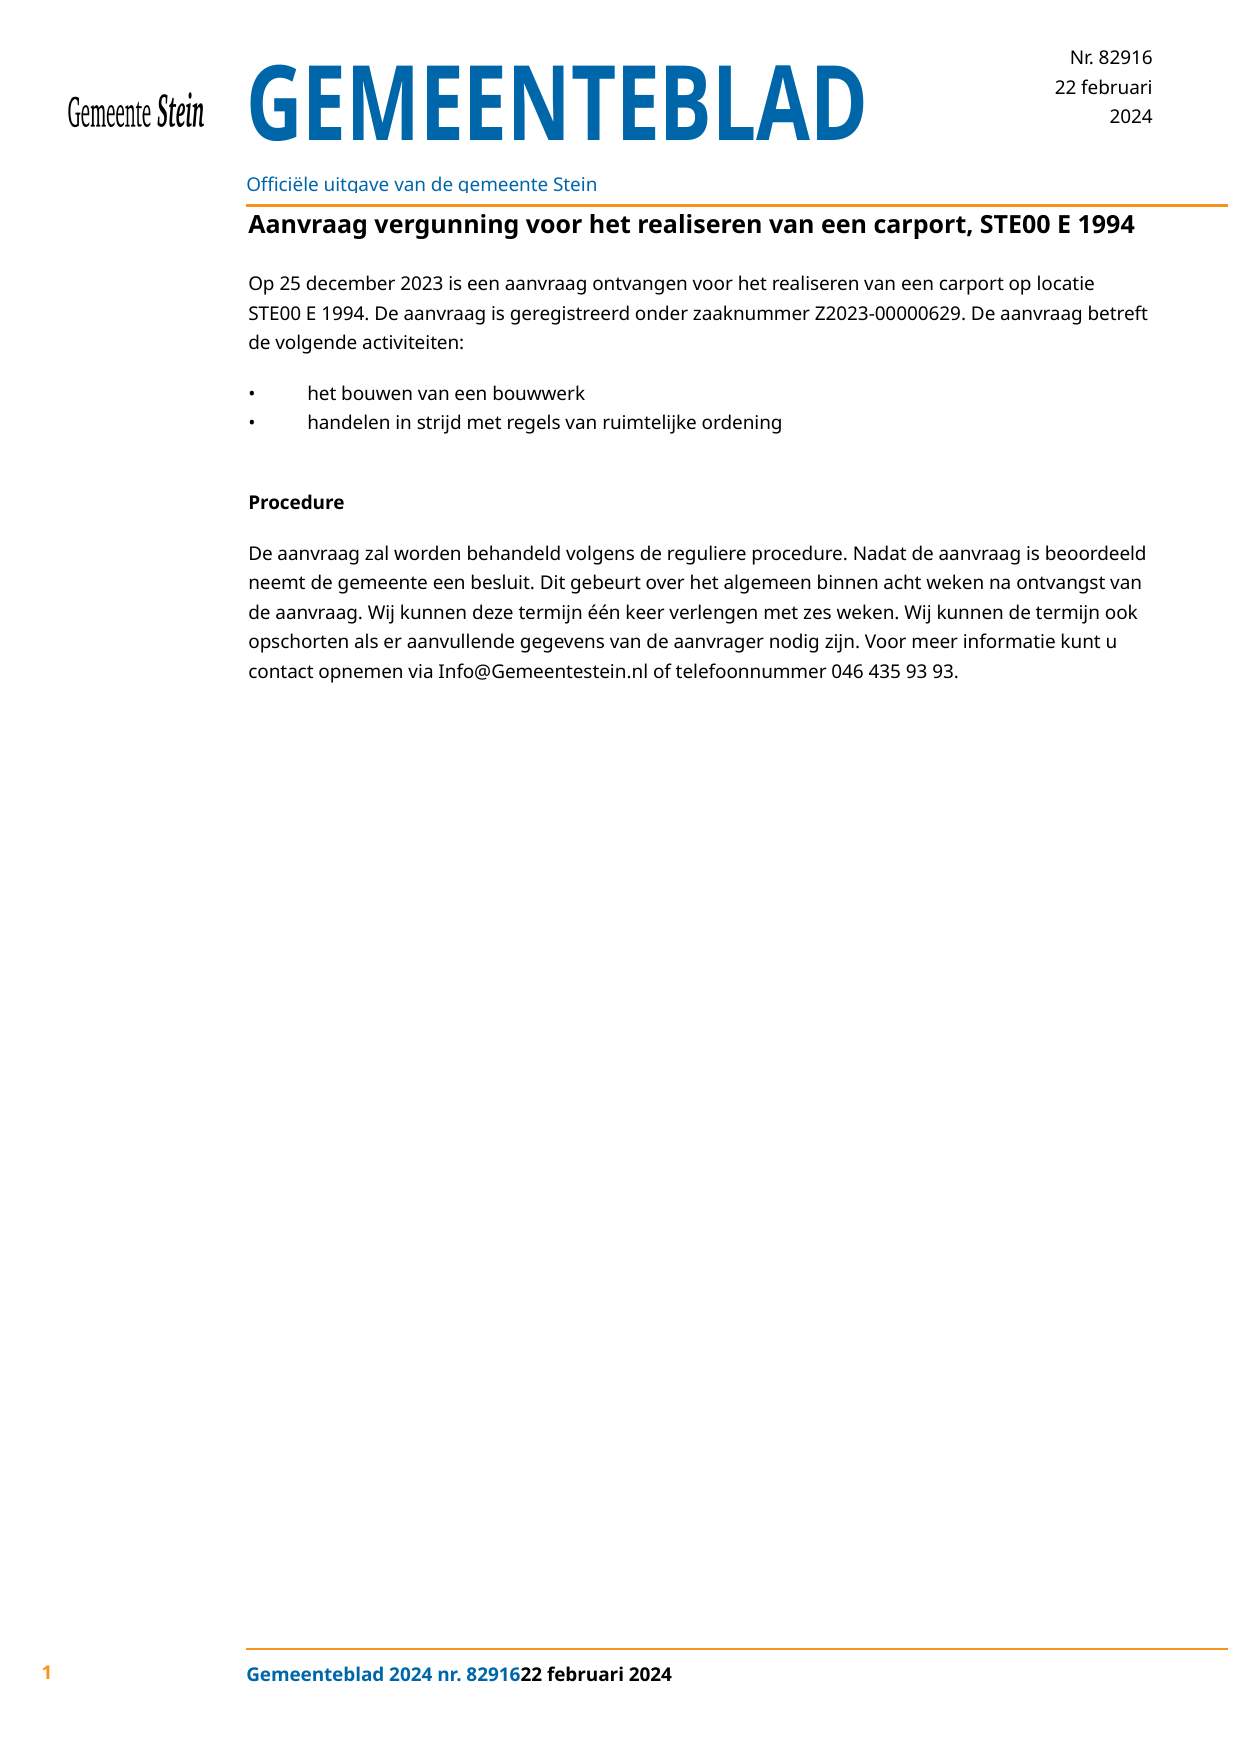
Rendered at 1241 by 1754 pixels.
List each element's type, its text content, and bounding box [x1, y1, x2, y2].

list het bouwen van een bouwwerk [248, 380, 1152, 406]
text De aanvraag zal worden behandeld volgens de reguliere procedure. Nadat de aanvraag is beoordeeld neemt de gemeente een besluit. Dit gebeurt over het algemeen binnen acht weken na ontvangst van de aanvraag. Wij kunnen deze termijn één keer verlengen met zes weken. Wij kunnen de termijn ook opschorten als er aanvullende gegevens van de aanvrager nodig zijn. Voor meer informatie kunt u contact opnemen via Info@Gemeentestein.nl of telefoonnummer 046 435 93 93. [248, 540, 1152, 684]
text Aanvraag vergunning voor het realiseren van een carport, STE00 E 1994 [248, 207, 1152, 241]
text Op 25 december 2023 is een aanvraag ontvangen voor het realiseren van een carport op locatie STE00 E 1994. De aanvraag is geregistreerd onder zaaknummer Z2023-00000629. De aanvraag betreft de volgende activiteiten: [248, 270, 1152, 355]
list handelen in strijd met regels van ruimtelijke ordening [248, 409, 1152, 435]
text Procedure [248, 489, 1152, 515]
picture [41, 47, 231, 172]
